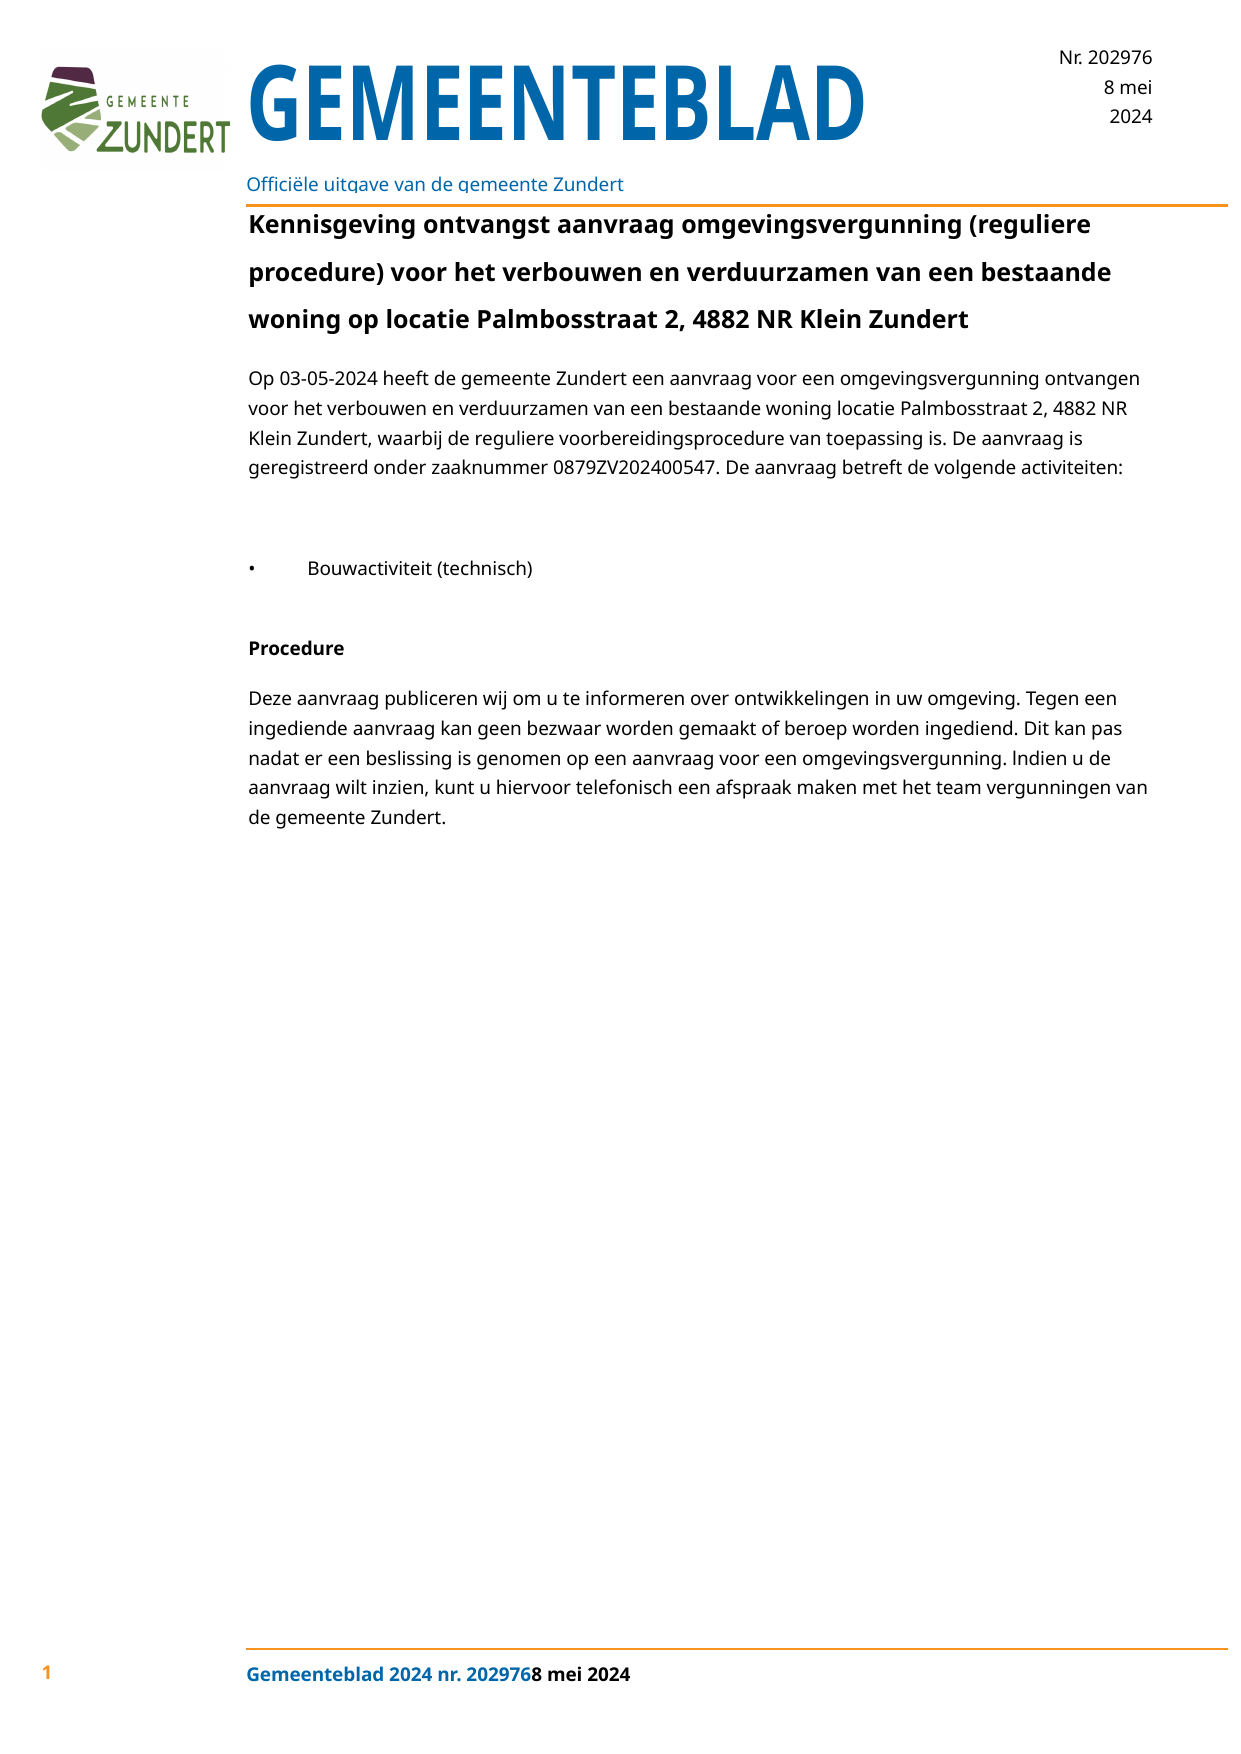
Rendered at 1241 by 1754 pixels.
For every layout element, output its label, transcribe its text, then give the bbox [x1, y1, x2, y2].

text Op 03-05-2024 heeft de gemeente Zundert een aanvraag voor een omgevingsvergunning ontvangen voor het verbouwen en verduurzamen van een bestaande woning locatie Palmbosstraat 2, 4882 NR Klein Zundert, waarbij de reguliere voorbereidingsprocedure van toepassing is. De aanvraag is geregistreerd onder zaaknummer 0879ZV202400547. De aanvraag betreft de volgende activiteiten: [248, 366, 1152, 480]
text Procedure [248, 635, 1152, 661]
text Deze aanvraag publiceren wij om u te informeren over ontwikkelingen in uw omgeving. Tegen een ingediende aanvraag kan geen bezwaar worden gemaakt of beroep worden ingediend. Dit kan pas nadat er een beslissing is genomen op een aanvraag voor een omgevingsvergunning. lndien u de aanvraag wilt inzien, kunt u hiervoor telefonisch een afspraak maken met het team vergunningen van de gemeente Zundert. [248, 686, 1152, 829]
picture [41, 47, 231, 172]
list Bouwactiviteit (technisch) [248, 555, 1152, 581]
text Kennisgeving ontvangst aanvraag omgevingsvergunning (reguliere procedure) voor het verbouwen en verduurzamen van een bestaande woning op locatie Palmbosstraat 2, 4882 NR Klein Zundert [248, 207, 1152, 336]
